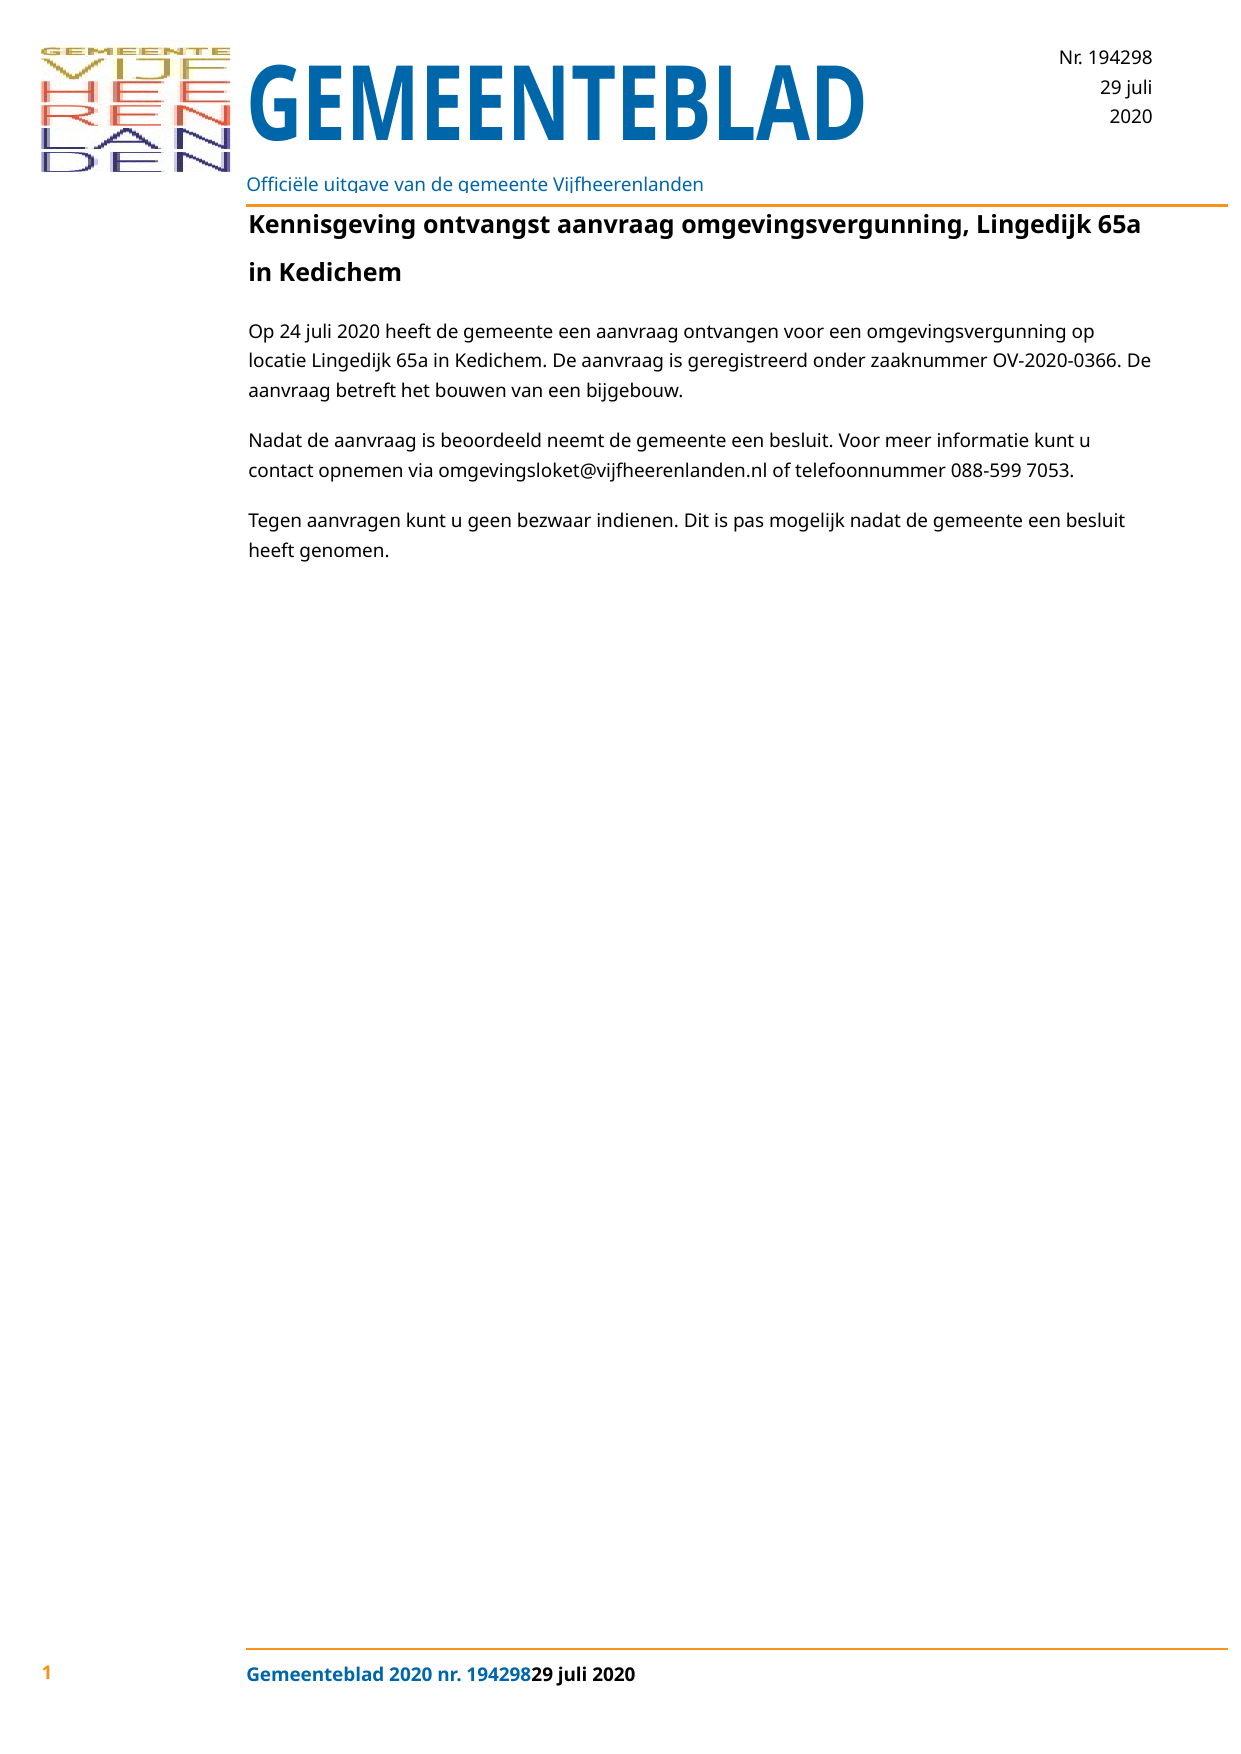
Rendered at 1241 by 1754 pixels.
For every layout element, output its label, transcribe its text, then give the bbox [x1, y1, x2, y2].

text Tegen aanvragen kunt u geen bezwaar indienen. Dit is pas mogelijk nadat de gemeente een besluit heeft genomen. [248, 507, 1152, 563]
text Op 24 juli 2020 heeft de gemeente een aanvraag ontvangen voor een omgevingsvergunning op locatie Lingedijk 65a in Kedichem. De aanvraag is geregistreerd onder zaaknummer OV-2020-0366. De aanvraag betreft het bouwen van een bijgebouw. [248, 318, 1152, 403]
text Nadat de aanvraag is beoordeeld neemt de gemeente een besluit. Voor meer informatie kunt u contact opnemen via omgevingsloket@vijfheerenlanden.nl of telefoonnummer 088-599 7053. [248, 427, 1152, 483]
picture [41, 47, 231, 172]
text Kennisgeving ontvangst aanvraag omgevingsvergunning, Lingedijk 65a in Kedichem [248, 207, 1152, 288]
